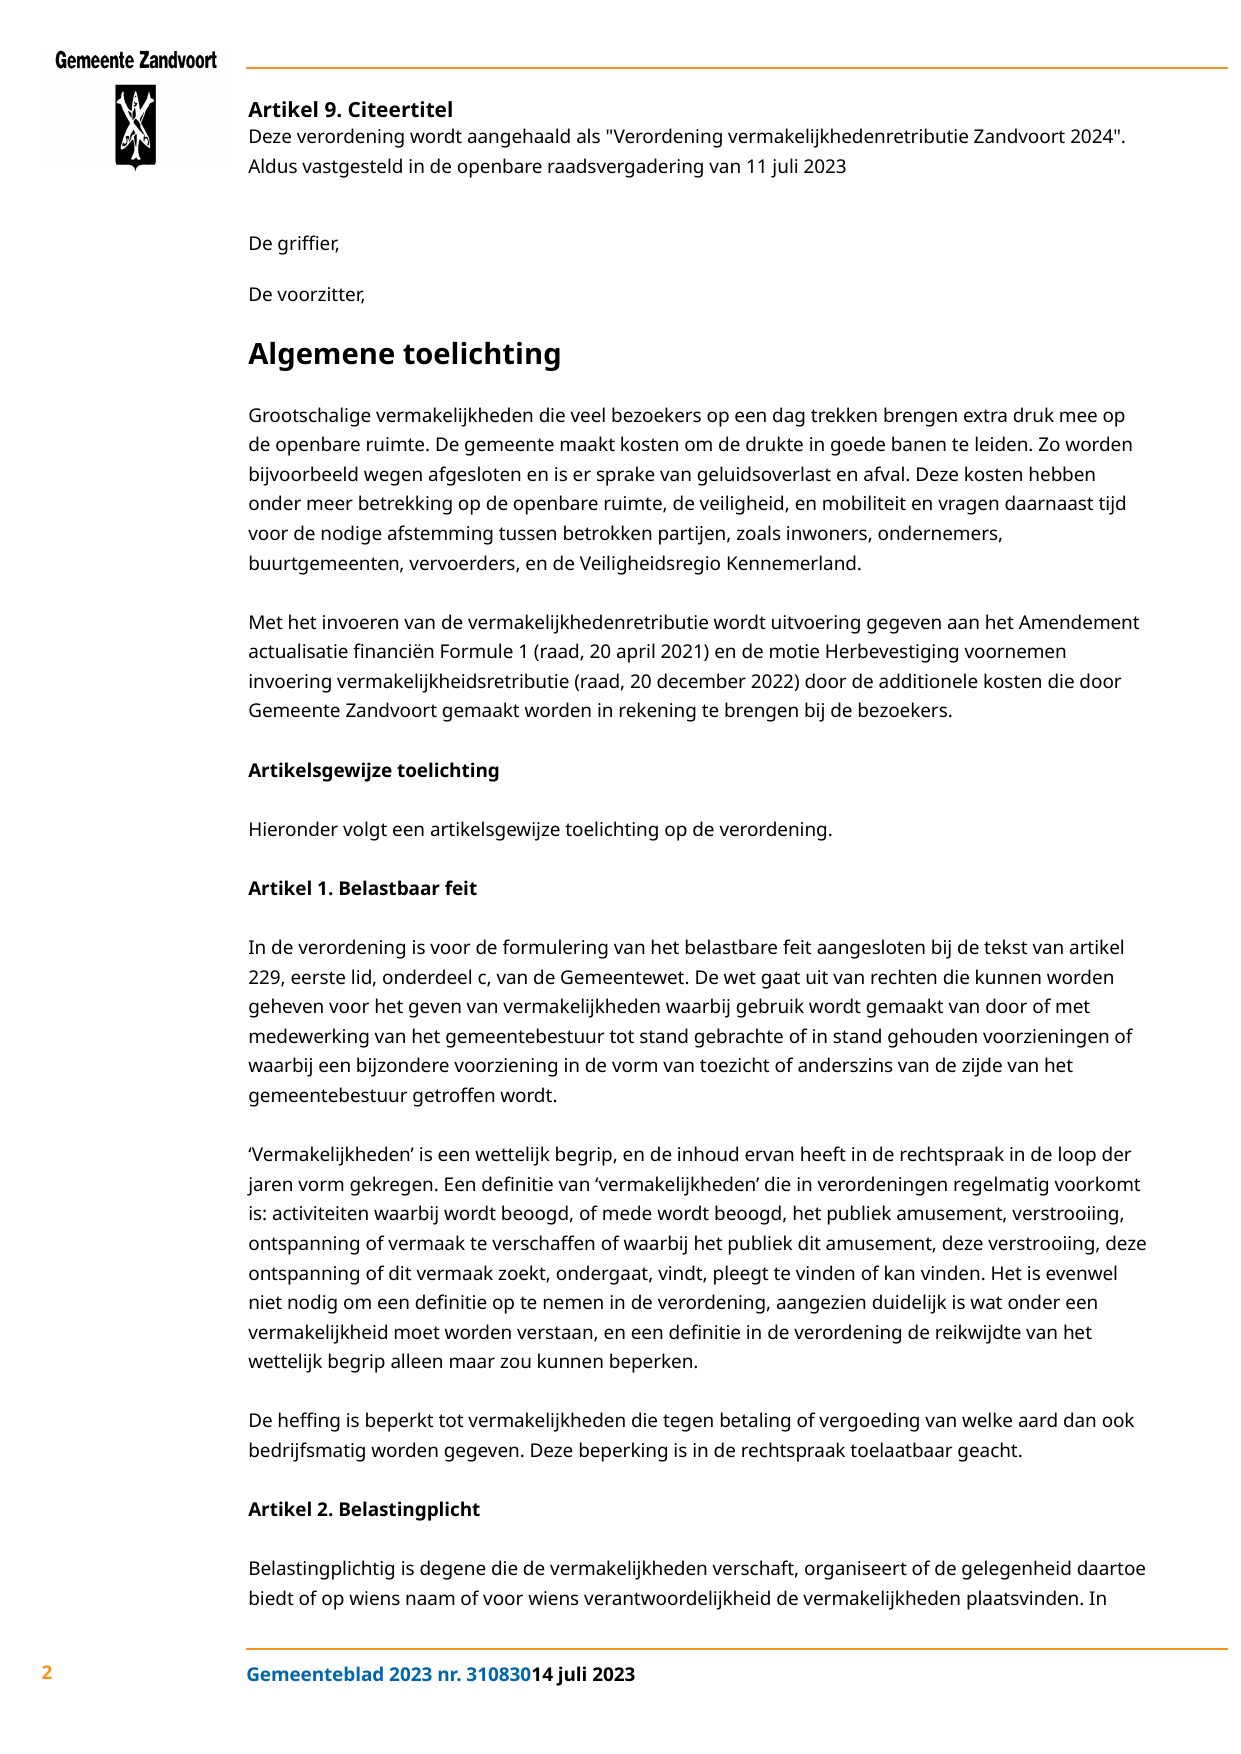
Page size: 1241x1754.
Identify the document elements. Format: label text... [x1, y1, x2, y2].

text De voorzitter, [248, 281, 1152, 307]
text Artikel 1. Belastbaar feit [248, 875, 1152, 901]
text De griffier, [248, 230, 1152, 256]
text Artikel 9. Citeertitel [248, 95, 1152, 123]
text Artikelsgewijze toelichting [248, 757, 1152, 782]
text Deze verordening wordt aangehaald als "Verordening vermakelijkhedenretributie Zandvoort 2024". [248, 123, 1152, 149]
text Belastingplichtig is degene die de vermakelijkheden verschaft, organiseert of de gelegenheid daartoe biedt of op wiens naam of voor wiens verantwoordelijkheid de vermakelijkheden plaatsvinden. In [248, 1556, 1152, 1611]
text In de verordening is voor de formulering van het belastbare feit aangesloten bij de tekst van artikel 229, eerste lid, onderdeel c, van de Gemeentewet. De wet gaat uit van rechten die kunnen worden geheven voor het geven van vermakelijkheden waarbij gebruik wordt gemaakt van door of met medewerking van het gemeentebestuur tot stand gebrachte of in stand gehouden voorzieningen of waarbij een bijzondere voorziening in de vorm van toezicht of anderszins van de zijde van het gemeentebestuur getroffen wordt. [248, 934, 1152, 1108]
text Grootschalige vermakelijkheden die veel bezoekers op een dag trekken brengen extra druk mee op de openbare ruimte. De gemeente maakt kosten om de drukte in goede banen te leiden. Zo worden bijvoorbeeld wegen afgesloten en is er sprake van geluidsoverlast en afval. Deze kosten hebben onder meer betrekking op de openbare ruimte, de veiligheid, en mobiliteit en vragen daarnaast tijd voor de nodige afstemming tussen betrokken partijen, zoals inwoners, ondernemers, buurtgemeenten, vervoerders, en de Veiligheidsregio Kennemerland. [248, 402, 1152, 575]
text Algemene toelichting [248, 333, 1152, 373]
text Artikel 2. Belastingplicht [248, 1496, 1152, 1522]
text Hieronder volgt een artikelsgewijze toelichting op de verordening. [248, 816, 1152, 842]
picture [41, 47, 231, 172]
text De heffing is beperkt tot vermakelijkheden die tegen betaling of vergoeding van welke aard dan ook bedrijfsmatig worden gegeven. Deze beperking is in de rechtspraak toelaatbaar geacht. [248, 1408, 1152, 1463]
text Met het invoeren van de vermakelijkhedenretributie wordt uitvoering gegeven aan het Amendement actualisatie financiën Formule 1 (raad, 20 april 2021) en de motie Herbevestiging voornemen invoering vermakelijkheidsretributie (raad, 20 december 2022) door de additionele kosten die door Gemeente Zandvoort gemaakt worden in rekening te brengen bij de bezoekers. [248, 609, 1152, 723]
text ‘Vermakelijkheden’ is een wettelijk begrip, en de inhoud ervan heeft in de rechtspraak in de loop der jaren vorm gekregen. Een definitie van ‘vermakelijkheden’ die in verordeningen regelmatig voorkomt is: activiteiten waarbij wordt beoogd, of mede wordt beoogd, het publiek amusement, verstrooiing, ontspanning of vermaak te verschaffen of waarbij het publiek dit amusement, deze verstrooiing, deze ontspanning of dit vermaak zoekt, ondergaat, vindt, pleegt te vinden of kan vinden. Het is evenwel niet nodig om een definitie op te nemen in de verordening, aangezien duidelijk is wat onder een vermakelijkheid moet worden verstaan, en een definitie in de verordening de reikwijdte van het wettelijk begrip alleen maar zou kunnen beperken. [248, 1141, 1152, 1374]
text Aldus vastgesteld in de openbare raadsvergadering van 11 juli 2023 [248, 153, 1152, 178]
